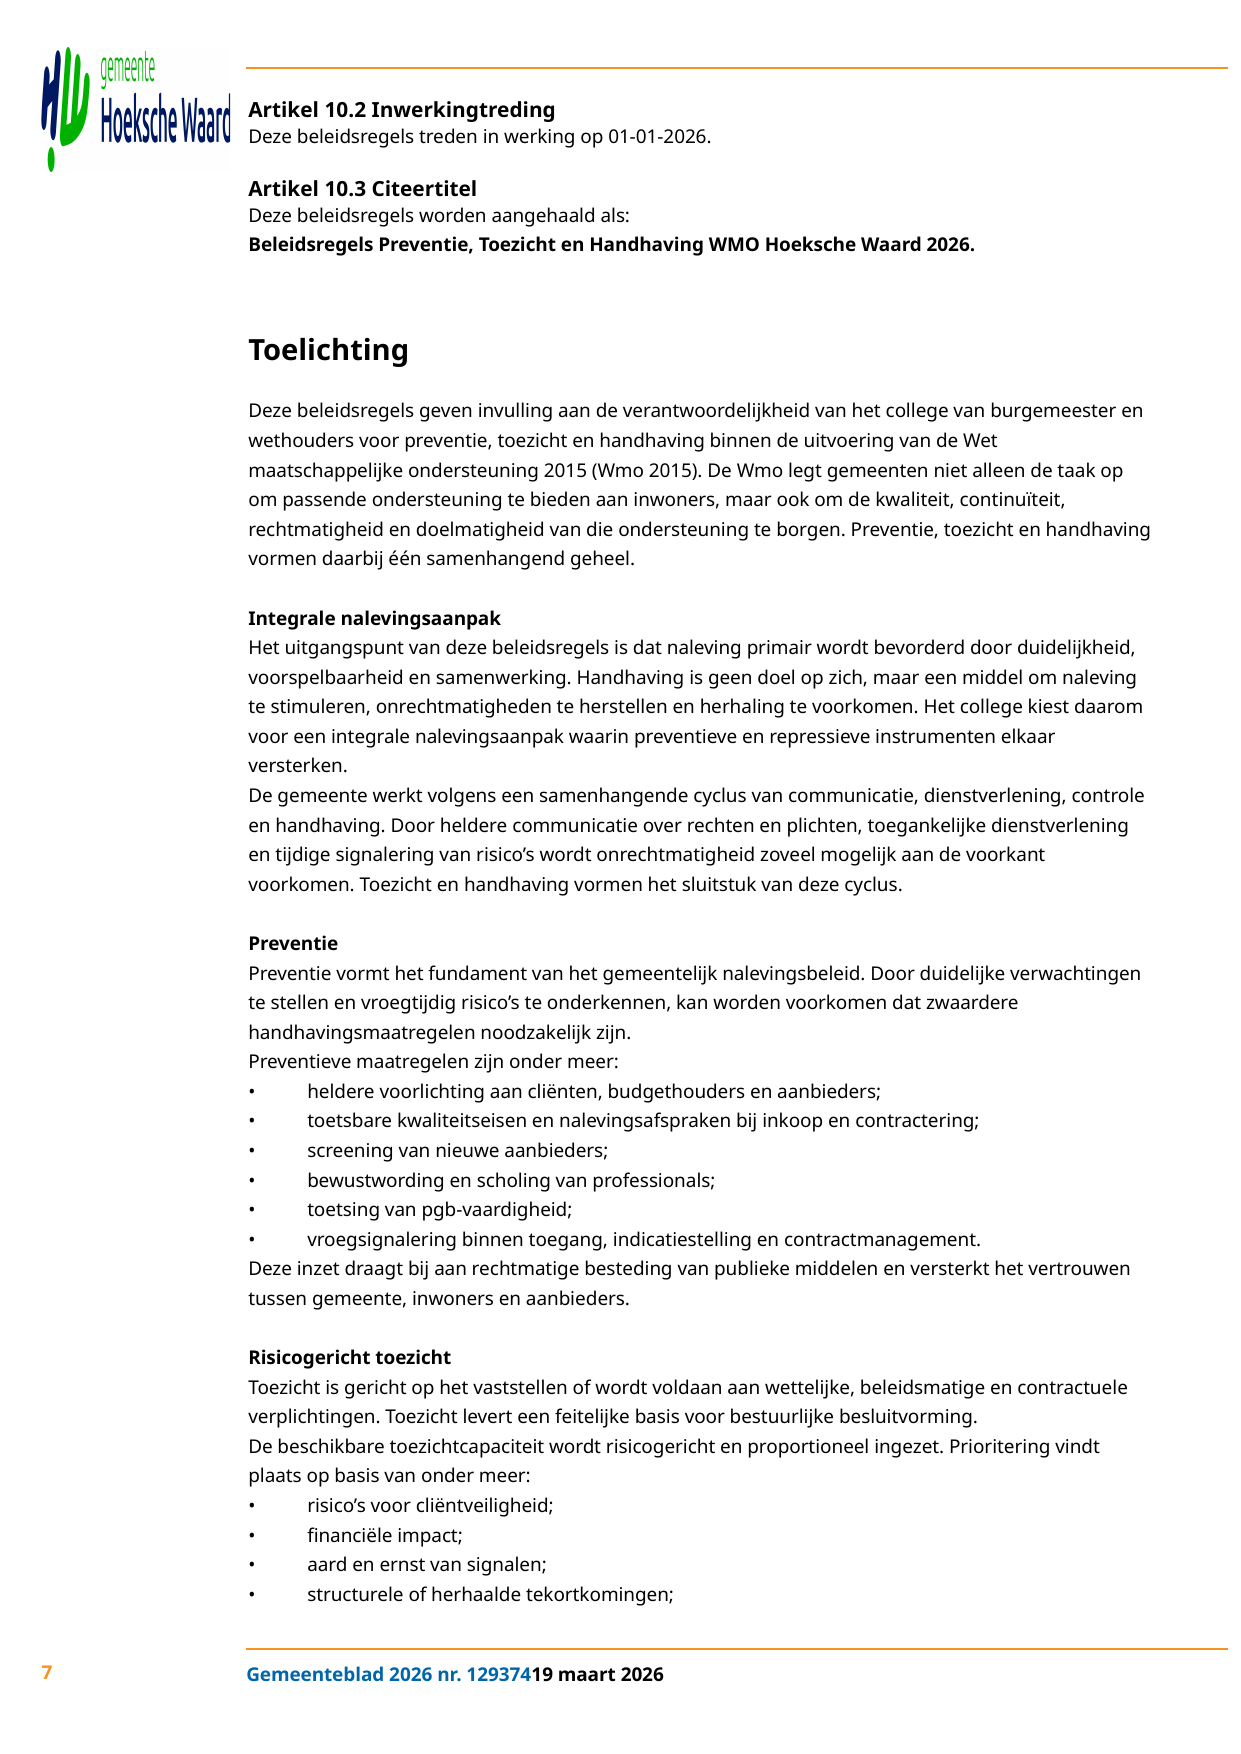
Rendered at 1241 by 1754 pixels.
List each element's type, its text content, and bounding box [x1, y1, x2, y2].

text Artikel 10.3 Citeertitel [248, 174, 1152, 202]
list structurele of herhaalde tekortkomingen; [248, 1581, 1152, 1607]
text Deze beleidsregels treden in werking op 01-01-2026. [248, 123, 1152, 149]
text Beleidsregels Preventie, Toezicht en Handhaving WMO Hoeksche Waard 2026. [248, 232, 1152, 257]
text Integrale nalevingsaanpak [248, 605, 1152, 630]
list heldere voorlichting aan cliënten, budgethouders en aanbieders; [248, 1078, 1152, 1104]
list aard en ernst van signalen; [248, 1551, 1152, 1577]
text Artikel 10.2 Inwerkingtreding [248, 95, 1152, 123]
text Preventie vormt het fundament van het gemeentelijk nalevingsbeleid. Door duidelijke verwachtingen te stellen en vroegtijdig risico’s te onderkennen, kan worden voorkomen dat zwaardere handhavingsmaatregelen noodzakelijk zijn. [248, 960, 1152, 1044]
text Preventie [248, 930, 1152, 956]
text Risicogericht toezicht [248, 1344, 1152, 1370]
text Toezicht is gericht op het vaststellen of wordt voldaan aan wettelijke, beleidsmatige en contractuele verplichtingen. Toezicht levert een feitelijke basis voor bestuurlijke besluitvorming. [248, 1374, 1152, 1429]
text Deze beleidsregels worden aangehaald als: [248, 202, 1152, 228]
text De beschikbare toezichtcapaciteit wordt risicogericht en proportioneel ingezet. Prioritering vindt plaats op basis van onder meer: [248, 1433, 1152, 1488]
list screening van nieuwe aanbieders; [248, 1137, 1152, 1163]
text Deze inzet draagt bij aan rechtmatige besteding van publieke middelen en versterkt het vertrouwen tussen gemeente, inwoners en aanbieders. [248, 1256, 1152, 1311]
list toetsbare kwaliteitseisen en nalevingsafspraken bij inkoop en contractering; [248, 1108, 1152, 1133]
list financiële impact; [248, 1522, 1152, 1547]
list bewustwording en scholing van professionals; [248, 1167, 1152, 1192]
text Het uitgangspunt van deze beleidsregels is dat naleving primair wordt bevorderd door duidelijkheid, voorspelbaarheid en samenwerking. Handhaving is geen doel op zich, maar een middel om naleving te stimuleren, onrechtmatigheden te herstellen en herhaling te voorkomen. Het college kiest daarom voor een integrale nalevingsaanpak waarin preventieve en repressieve instrumenten elkaar versterken. [248, 634, 1152, 778]
list vroegsignalering binnen toegang, indicatiestelling en contractmanagement. [248, 1226, 1152, 1252]
picture [41, 47, 231, 172]
text Preventieve maatregelen zijn onder meer: [248, 1048, 1152, 1074]
text Deze beleidsregels geven invulling aan de verantwoordelijkheid van het college van burgemeester en wethouders voor preventie, toezicht en handhaving binnen de uitvoering van de Wet maatschappelijke ondersteuning 2015 (Wmo 2015). De Wmo legt gemeenten niet alleen de taak op om passende ondersteuning te bieden aan inwoners, maar ook om de kwaliteit, continuïteit, rechtmatigheid en doelmatigheid van die ondersteuning te borgen. Preventie, toezicht en handhaving vormen daarbij één samenhangend geheel. [248, 398, 1152, 571]
text De gemeente werkt volgens een samenhangende cyclus van communicatie, dienstverlening, controle en handhaving. Door heldere communicatie over rechten en plichten, toegankelijke dienstverlening en tijdige signalering van risico’s wordt onrechtmatigheid zoveel mogelijk aan de voorkant voorkomen. Toezicht en handhaving vormen het sluitstuk van deze cyclus. [248, 782, 1152, 897]
text Toelichting [248, 329, 1152, 368]
list risico’s voor cliëntveiligheid; [248, 1492, 1152, 1518]
list toetsing van pgb-vaardigheid; [248, 1196, 1152, 1222]
